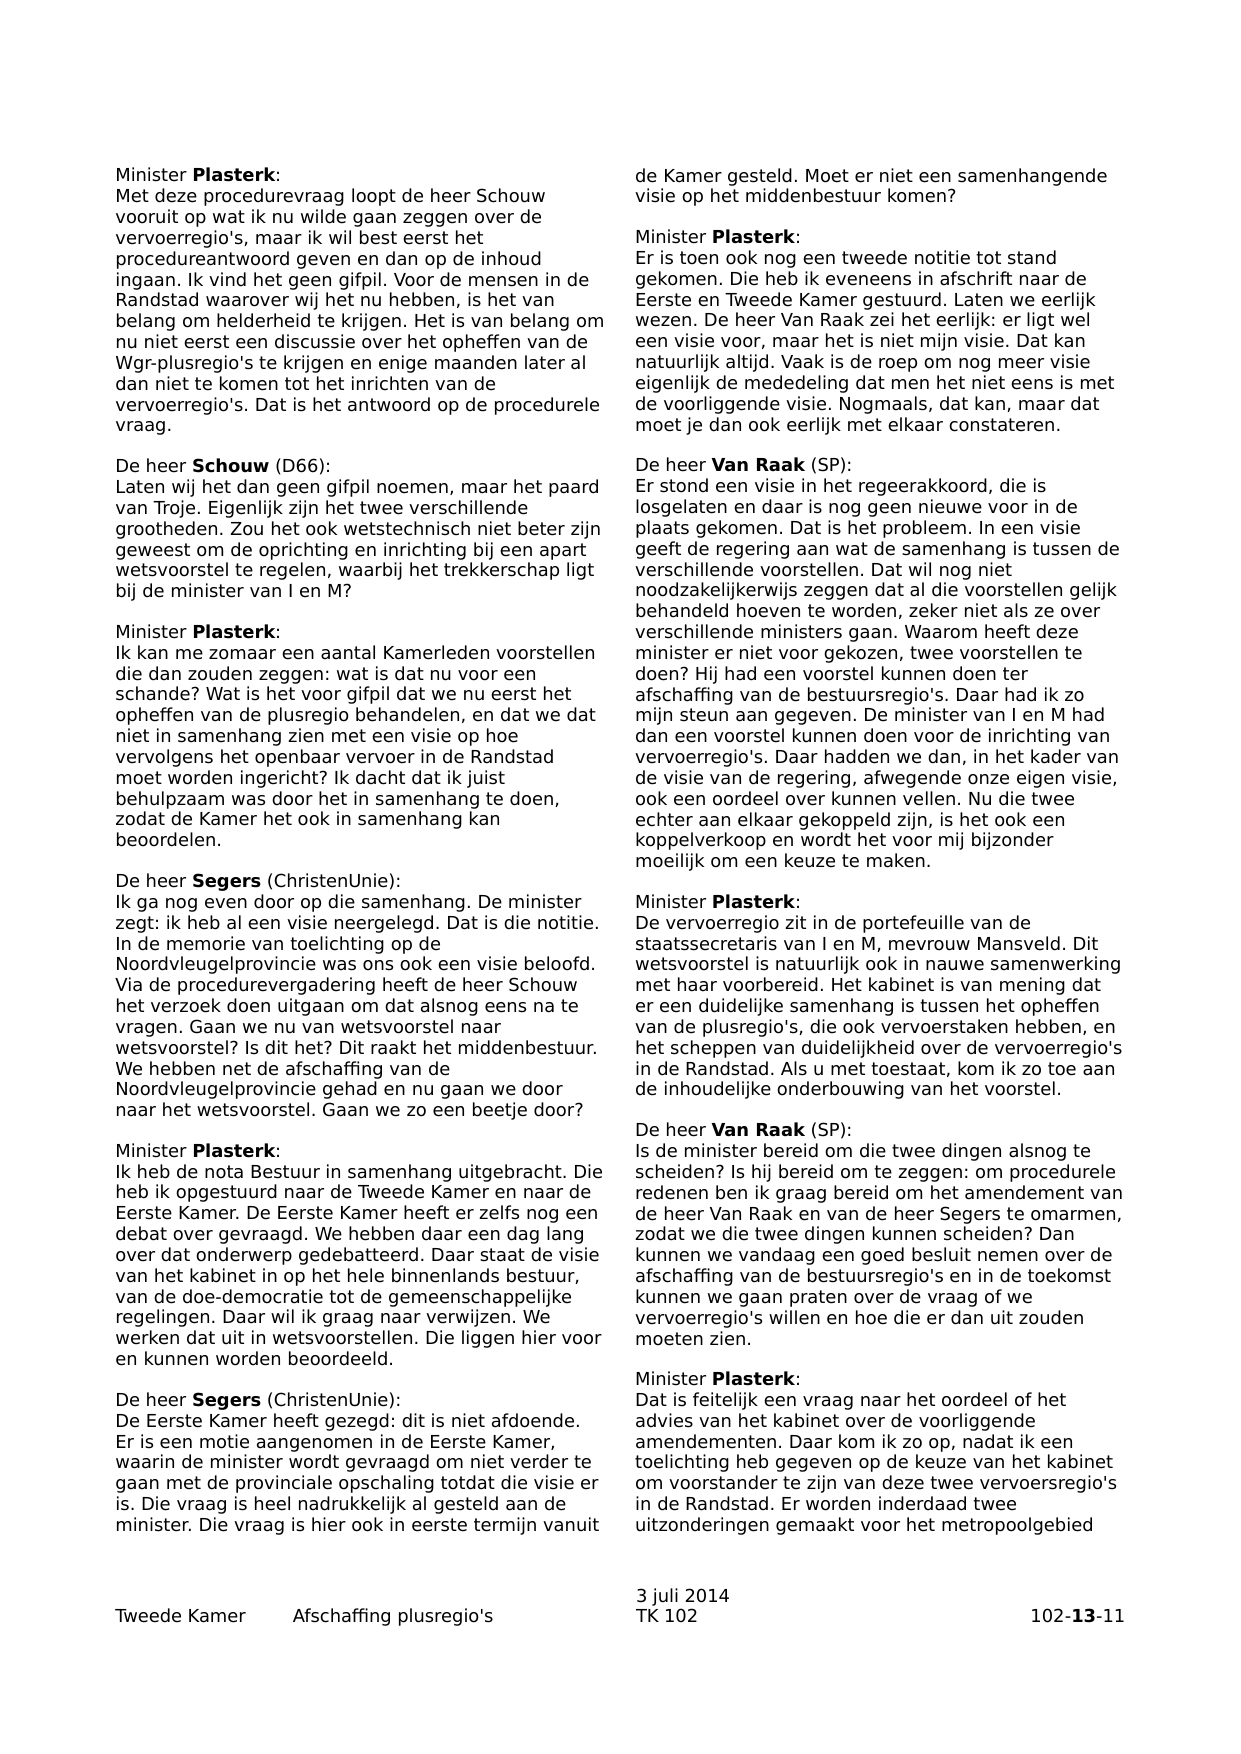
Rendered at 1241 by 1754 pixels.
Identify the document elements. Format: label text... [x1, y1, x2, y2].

text Dat is feitelijk een vraag naar het oordeel of het advies van het kabinet over de voorliggende amendementen. Daar kom ik zo op, nadat ik een toelichting heb gegeven op de keuze van het kabinet om voorstander te zijn van deze twee vervoersregio's in de Randstad. Er worden inderdaad twee uitzonderingen gemaakt voor het metropoolgebied [635, 1390, 1125, 1536]
text de Kamer gesteld. Moet er niet een samenhangende visie op het middenbestuur komen? [635, 165, 1125, 207]
text De heer Van Raak (SP): [635, 1120, 1125, 1141]
text Ik heb de nota Bestuur in samenhang uitgebracht. Die heb ik opgestuurd naar de Tweede Kamer en naar de Eerste Kamer. De Eerste Kamer heeft er zelfs nog een debat over gevraagd. We hebben daar een dag lang over dat onderwerp gedebatteerd. Daar staat de visie van het kabinet in op het hele binnenlands bestuur, van de doe-democratie tot de gemeenschappelijke regelingen. Daar wil ik graag naar verwijzen. We werken dat uit in wetsvoorstellen. Die liggen hier voor en kunnen worden beoordeeld. [115, 1161, 605, 1370]
text De Eerste Kamer heeft gezegd: dit is niet afdoende. Er is een motie aangenomen in de Eerste Kamer, waarin de minister wordt gevraagd om niet verder te gaan met de provinciale opschaling totdat die visie er is. Die vraag is heel nadrukkelijk al gesteld aan de minister. Die vraag is hier ook in eerste termijn vanuit [115, 1411, 605, 1536]
text De vervoerregio zit in de portefeuille van de staatssecretaris van I en M, mevrouw Mansveld. Dit wetsvoorstel is natuurlijk ook in nauwe samenwerking met haar voorbereid. Het kabinet is van mening dat er een duidelijke samenhang is tussen het opheffen van de plusregio's, die ook vervoerstaken hebben, en het scheppen van duidelijkheid over de vervoerregio's in de Randstad. Als u met toestaat, kom ik zo toe aan de inhoudelijke onderbouwing van het voorstel. [635, 912, 1125, 1100]
text De heer Segers (ChristenUnie): [115, 871, 605, 892]
text Er stond een visie in het regeerakkoord, die is losgelaten en daar is nog geen nieuwe voor in de plaats gekomen. Dat is het probleem. In een visie geeft de regering aan wat de samenhang is tussen de verschillende voorstellen. Dat wil nog niet noodzakelijkerwijs zeggen dat al die voorstellen gelijk behandeld hoeven te worden, zeker niet als ze over verschillende ministers gaan. Waarom heeft deze minister er niet voor gekozen, twee voorstellen te doen? Hij had een voorstel kunnen doen ter afschaffing van de bestuursregio's. Daar had ik zo mijn steun aan gegeven. De minister van I en M had dan een voorstel kunnen doen voor de inrichting van vervoerregio's. Daar hadden we dan, in het kader van de visie van de regering, afwegende onze eigen visie, ook een oordeel over kunnen vellen. Nu die twee echter aan elkaar gekoppeld zijn, is het ook een koppelverkoop en wordt het voor mij bijzonder moeilijk om een keuze te maken. [635, 476, 1125, 872]
text Minister Plasterk: [115, 1141, 605, 1161]
text Laten wij het dan geen gifpil noemen, maar het paard van Troje. Eigenlijk zijn het twee verschillende grootheden. Zou het ook wetstechnisch niet beter zijn geweest om de oprichting en inrichting bij een apart wetsvoorstel te regelen, waarbij het trekkerschap ligt bij de minister van I en M? [115, 477, 605, 602]
text De heer Segers (ChristenUnie): [115, 1390, 605, 1411]
text Met deze procedurevraag loopt de heer Schouw vooruit op wat ik nu wilde gaan zeggen over de vervoerregio's, maar ik wil best eerst het procedureantwoord geven en dan op de inhoud ingaan. Ik vind het geen gifpil. Voor de mensen in de Randstad waarover wij het nu hebben, is het van belang om helderheid te krijgen. Het is van belang om nu niet eerst een discussie over het opheffen van de Wgr-plusregio's te krijgen en enige maanden later al dan niet te komen tot het inrichten van de vervoerregio's. Dat is het antwoord op de procedurele vraag. [115, 186, 605, 436]
text Minister Plasterk: [635, 1369, 1125, 1390]
text Minister Plasterk: [635, 227, 1125, 248]
text Minister Plasterk: [635, 892, 1125, 912]
text Ik kan me zomaar een aantal Kamerleden voorstellen die dan zouden zeggen: wat is dat nu voor een schande? Wat is het voor gifpil dat we nu eerst het opheffen van de plusregio behandelen, en dat we dat niet in samenhang zien met een visie op hoe vervolgens het openbaar vervoer in de Randstad moet worden ingericht? Ik dacht dat ik juist behulpzaam was door het in samenhang te doen, zodat de Kamer het ook in samenhang kan beoordelen. [115, 642, 605, 851]
text De heer Schouw (D66): [115, 456, 605, 477]
text Minister Plasterk: [115, 622, 605, 642]
text Er is toen ook nog een tweede notitie tot stand gekomen. Die heb ik eveneens in afschrift naar de Eerste en Tweede Kamer gestuurd. Laten we eerlijk wezen. De heer Van Raak zei het eerlijk: er ligt wel een visie voor, maar het is niet mijn visie. Dat kan natuurlijk altijd. Vaak is de roep om nog meer visie eigenlijk de mededeling dat men het niet eens is met de voorliggende visie. Nogmaals, dat kan, maar dat moet je dan ook eerlijk met elkaar constateren. [635, 248, 1125, 435]
text Ik ga nog even door op die samenhang. De minister zegt: ik heb al een visie neergelegd. Dat is die notitie. In de memorie van toelichting op de Noordvleugelprovincie was ons ook een visie beloofd. Via de procedurevergadering heeft de heer Schouw het verzoek doen uitgaan om dat alsnog eens na te vragen. Gaan we nu van wetsvoorstel naar wetsvoorstel? Is dit het? Dit raakt het middenbestuur. We hebben net de afschaffing van de Noordvleugelprovincie gehad en nu gaan we door naar het wetsvoorstel. Gaan we zo een beetje door? [115, 892, 605, 1121]
text Is de minister bereid om die twee dingen alsnog te scheiden? Is hij bereid om te zeggen: om procedurele redenen ben ik graag bereid om het amendement van de heer Van Raak en van de heer Segers te omarmen, zodat we die twee dingen kunnen scheiden? Dan kunnen we vandaag een goed besluit nemen over de afschaffing van de bestuursregio's en in de toekomst kunnen we gaan praten over de vraag of we vervoerregio's willen en hoe die er dan uit zouden moeten zien. [635, 1141, 1125, 1349]
text De heer Van Raak (SP): [635, 455, 1125, 476]
text Minister Plasterk: [115, 165, 605, 186]
